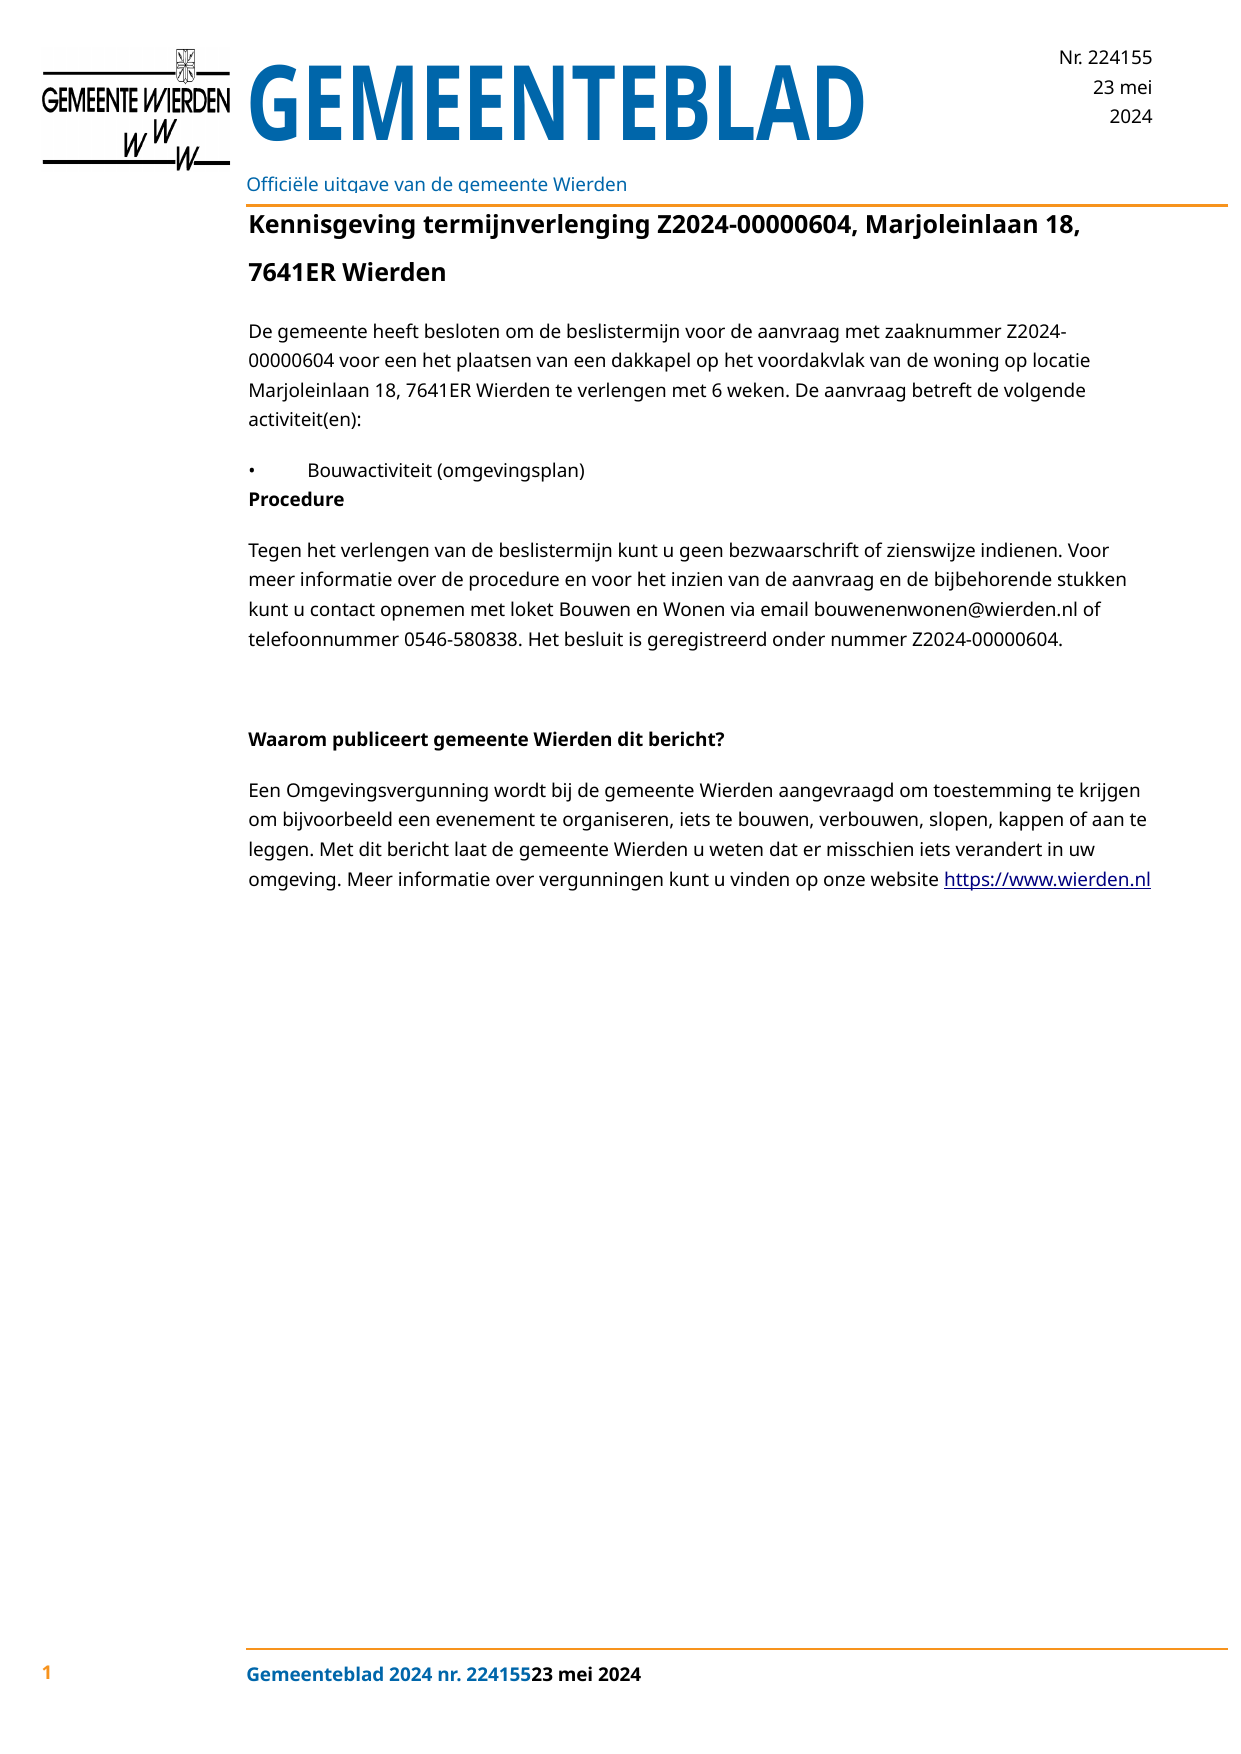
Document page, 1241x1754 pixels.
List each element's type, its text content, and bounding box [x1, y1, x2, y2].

text De gemeente heeft besloten om de beslistermijn voor de aanvraag met zaaknummer Z2024-00000604 voor een het plaatsen van een dakkapel op het voordakvlak van de woning op locatie Marjoleinlaan 18, 7641ER Wierden te verlengen met 6 weken. De aanvraag betreft de volgende activiteit(en): [248, 318, 1152, 432]
picture [41, 47, 231, 172]
text Procedure [248, 487, 1152, 512]
text Kennisgeving termijnverlenging Z2024-00000604, Marjoleinlaan 18, 7641ER Wierden [248, 207, 1152, 288]
text Tegen het verlengen van de beslistermijn kunt u geen bezwaarschrift of zienswijze indienen. Voor meer informatie over de procedure en voor het inzien van de aanvraag en de bijbehorende stukken kunt u contact opnemen met loket Bouwen en Wonen via email bouwenenwonen@wierden.nl of telefoonnummer 0546-580838. Het besluit is geregistreerd onder nummer Z2024-00000604. [248, 537, 1152, 652]
text Waarom publiceert gemeente Wierden dit bericht? [248, 727, 1152, 752]
list Bouwactiviteit (omgevingsplan) [248, 457, 1152, 483]
text Een Omgevingsvergunning wordt bij de gemeente Wierden aangevraagd om toestemming te krijgen om bijvoorbeeld een evenement te organiseren, iets te bouwen, verbouwen, slopen, kappen of aan te leggen. Met dit bericht laat de gemeente Wierden u weten dat er misschien iets verandert in uw omgeving. Meer informatie over vergunningen kunt u vinden op onze website https://www.wierden.nl [248, 777, 1152, 892]
